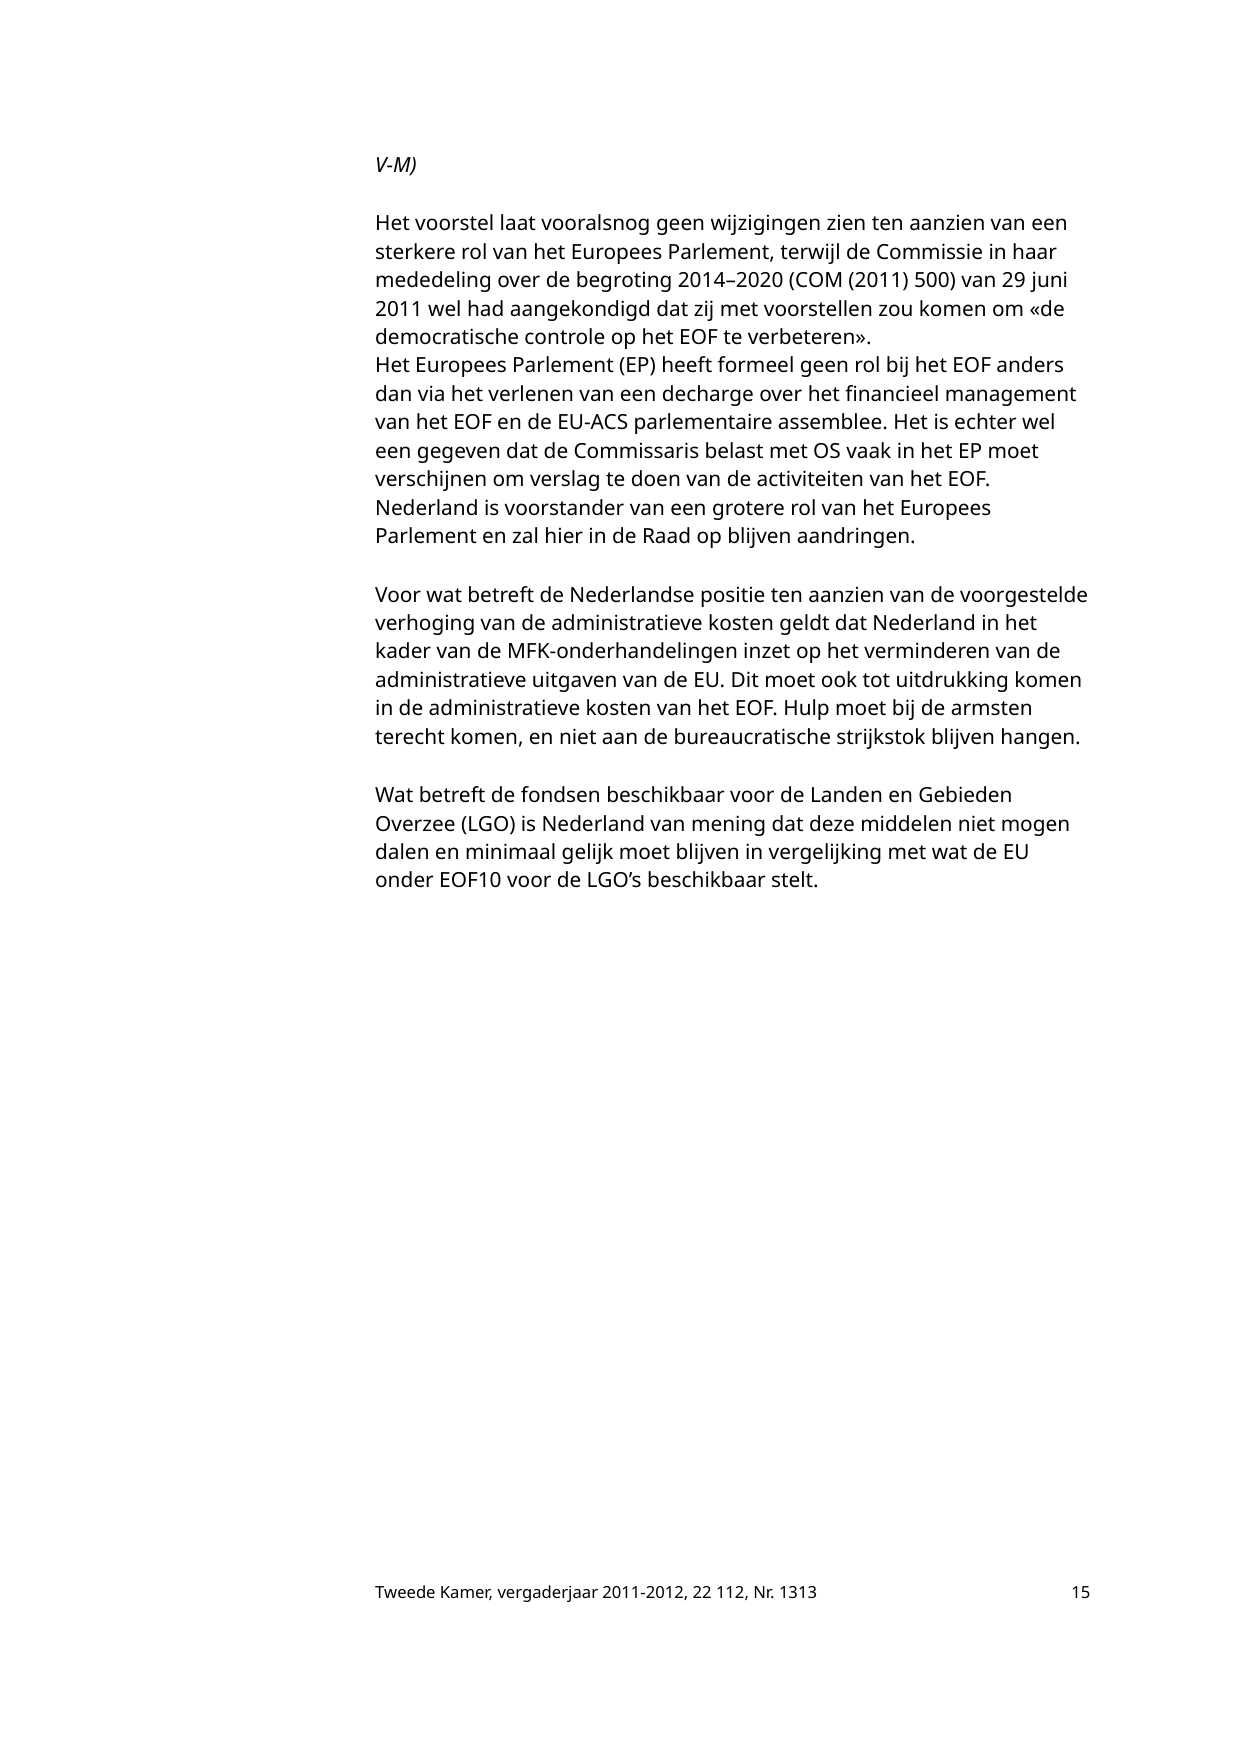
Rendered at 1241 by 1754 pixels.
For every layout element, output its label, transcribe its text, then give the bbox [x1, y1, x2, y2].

text Voor wat betreft de Nederlandse positie ten aanzien van de voorgestelde verhoging van de administratieve kosten geldt dat Nederland in het kader van de MFK-onderhandelingen inzet op het verminderen van de administratieve uitgaven van de EU. Dit moet ook tot uitdrukking komen in de administratieve kosten van het EOF. Hulp moet bij de armsten terecht komen, en niet aan de bureaucratische strijkstok blijven hangen. [375, 580, 1090, 750]
text Het Europees Parlement (EP) heeft formeel geen rol bij het EOF anders dan via het verlenen van een decharge over het financieel management van het EOF en de EU-ACS parlementaire assemblee. Het is echter wel een gegeven dat de Commissaris belast met OS vaak in het EP moet verschijnen om verslag te doen van de activiteiten van het EOF. Nederland is voorstander van een grotere rol van het Europees Parlement en zal hier in de Raad op blijven aandringen. [375, 351, 1090, 550]
text V-M) [375, 150, 1090, 178]
text Het voorstel laat vooralsnog geen wijzigingen zien ten aanzien van een sterkere rol van het Europees Parlement, terwijl de Commissie in haar mededeling over de begroting 2014–2020 (COM (2011) 500) van 29 juni 2011 wel had aangekondigd dat zij met voorstellen zou komen om «de democratische controle op het EOF te verbeteren». [375, 208, 1090, 351]
text Wat betreft de fondsen beschikbaar voor de Landen en Gebieden Overzee (LGO) is Nederland van mening dat deze middelen niet mogen dalen en minimaal gelijk moet blijven in vergelijking met wat de EU onder EOF10 voor de LGO’s beschikbaar stelt. [375, 780, 1090, 894]
